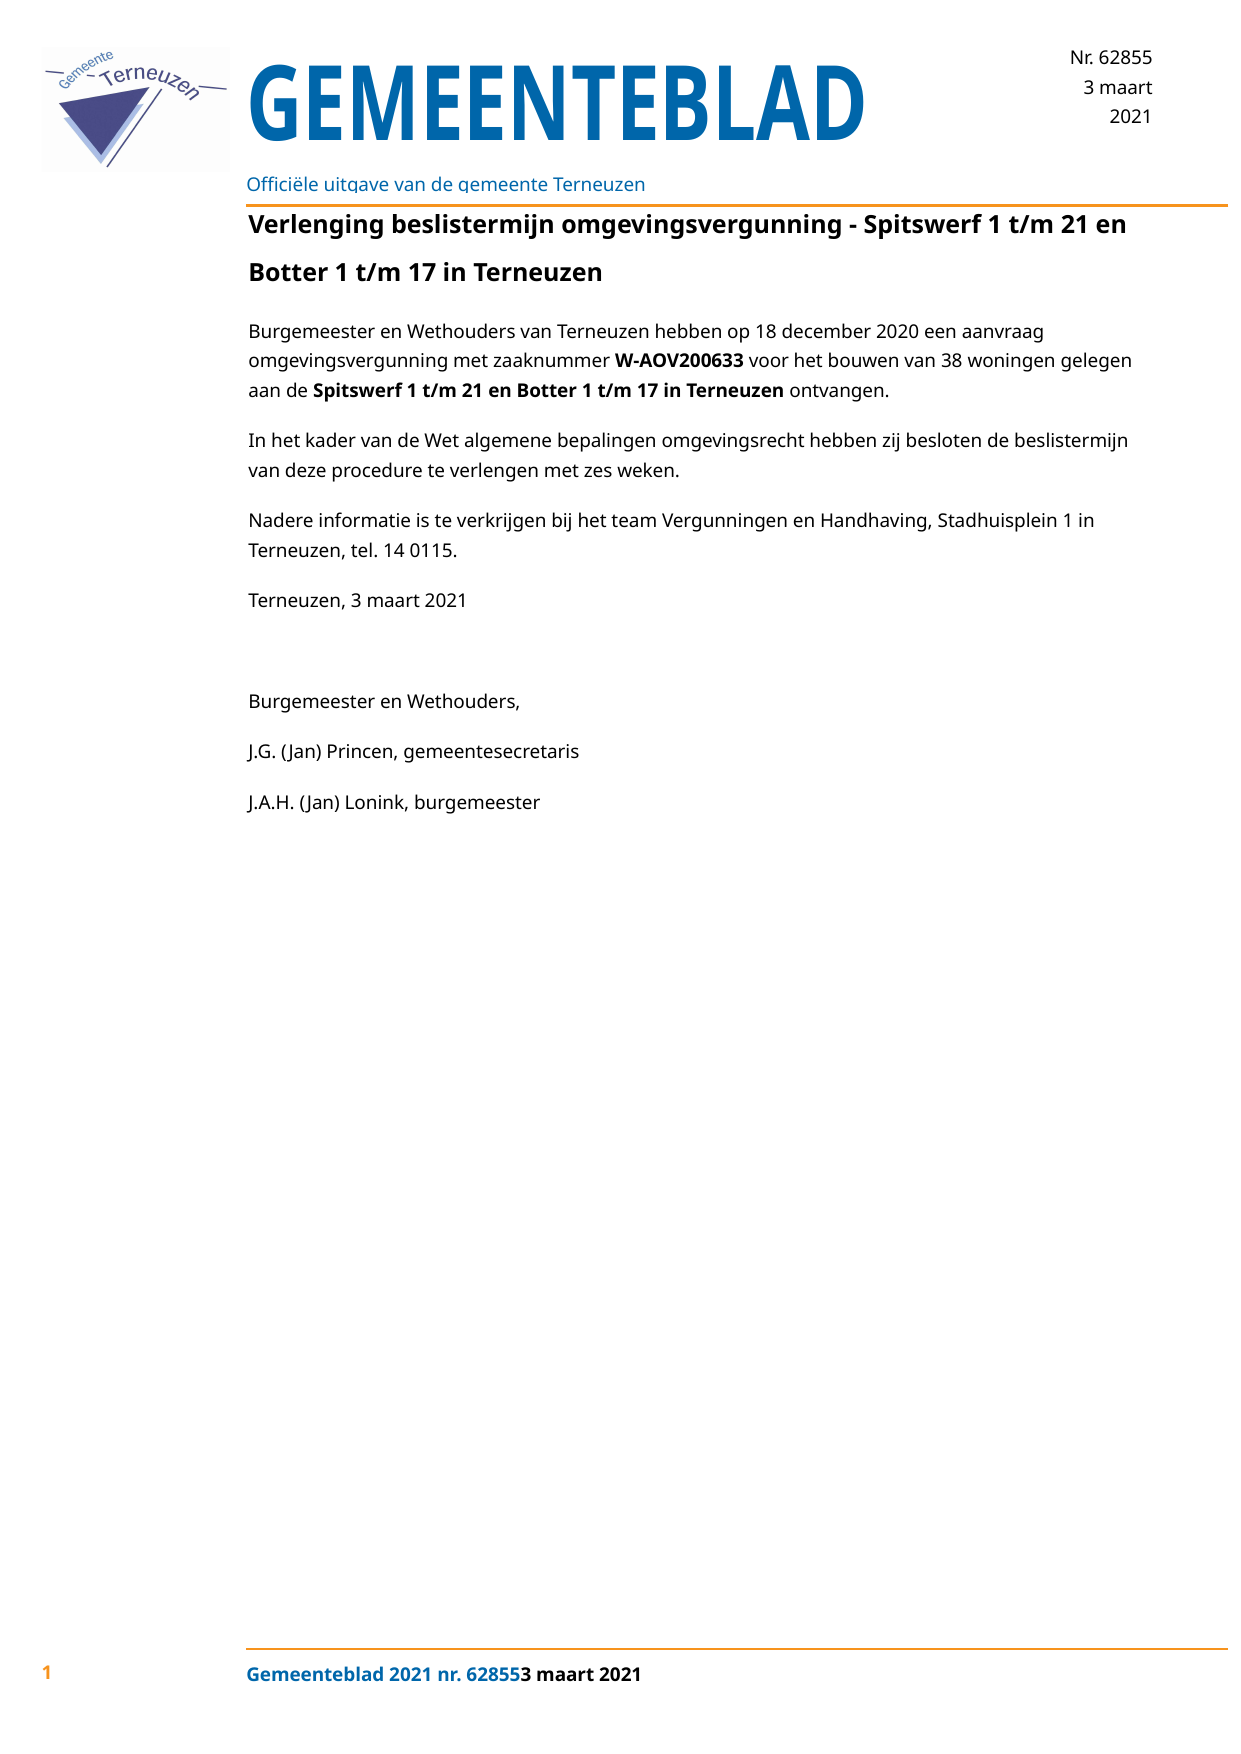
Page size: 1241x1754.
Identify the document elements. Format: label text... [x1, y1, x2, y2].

text Verlenging beslistermijn omgevingsvergunning - Spitswerf 1 t/m 21 en Botter 1 t/m 17 in Terneuzen [248, 207, 1152, 288]
text Burgemeester en Wethouders, [248, 688, 1152, 714]
text Nadere informatie is te verkrijgen bij het team Vergunningen en Handhaving, Stadhuisplein 1 in Terneuzen, tel. 14 0115. [248, 507, 1152, 563]
picture [41, 47, 231, 172]
text In het kader van de Wet algemene bepalingen omgevingsrecht hebben zij besloten de beslistermijn van deze procedure te verlengen met zes weken. [248, 427, 1152, 483]
text J.A.H. (Jan) Lonink, burgemeester [248, 789, 1152, 815]
text Burgemeester en Wethouders van Terneuzen hebben op 18 december 2020 een aanvraag omgevingsvergunning met zaaknummer W-AOV200633 voor het bouwen van 38 woningen gelegen aan de Spitswerf 1 t/m 21 en Botter 1 t/m 17 in Terneuzen ontvangen. [248, 318, 1152, 403]
text Terneuzen, 3 maart 2021 [248, 587, 1152, 613]
text J.G. (Jan) Princen, gemeentesecretaris [248, 739, 1152, 764]
